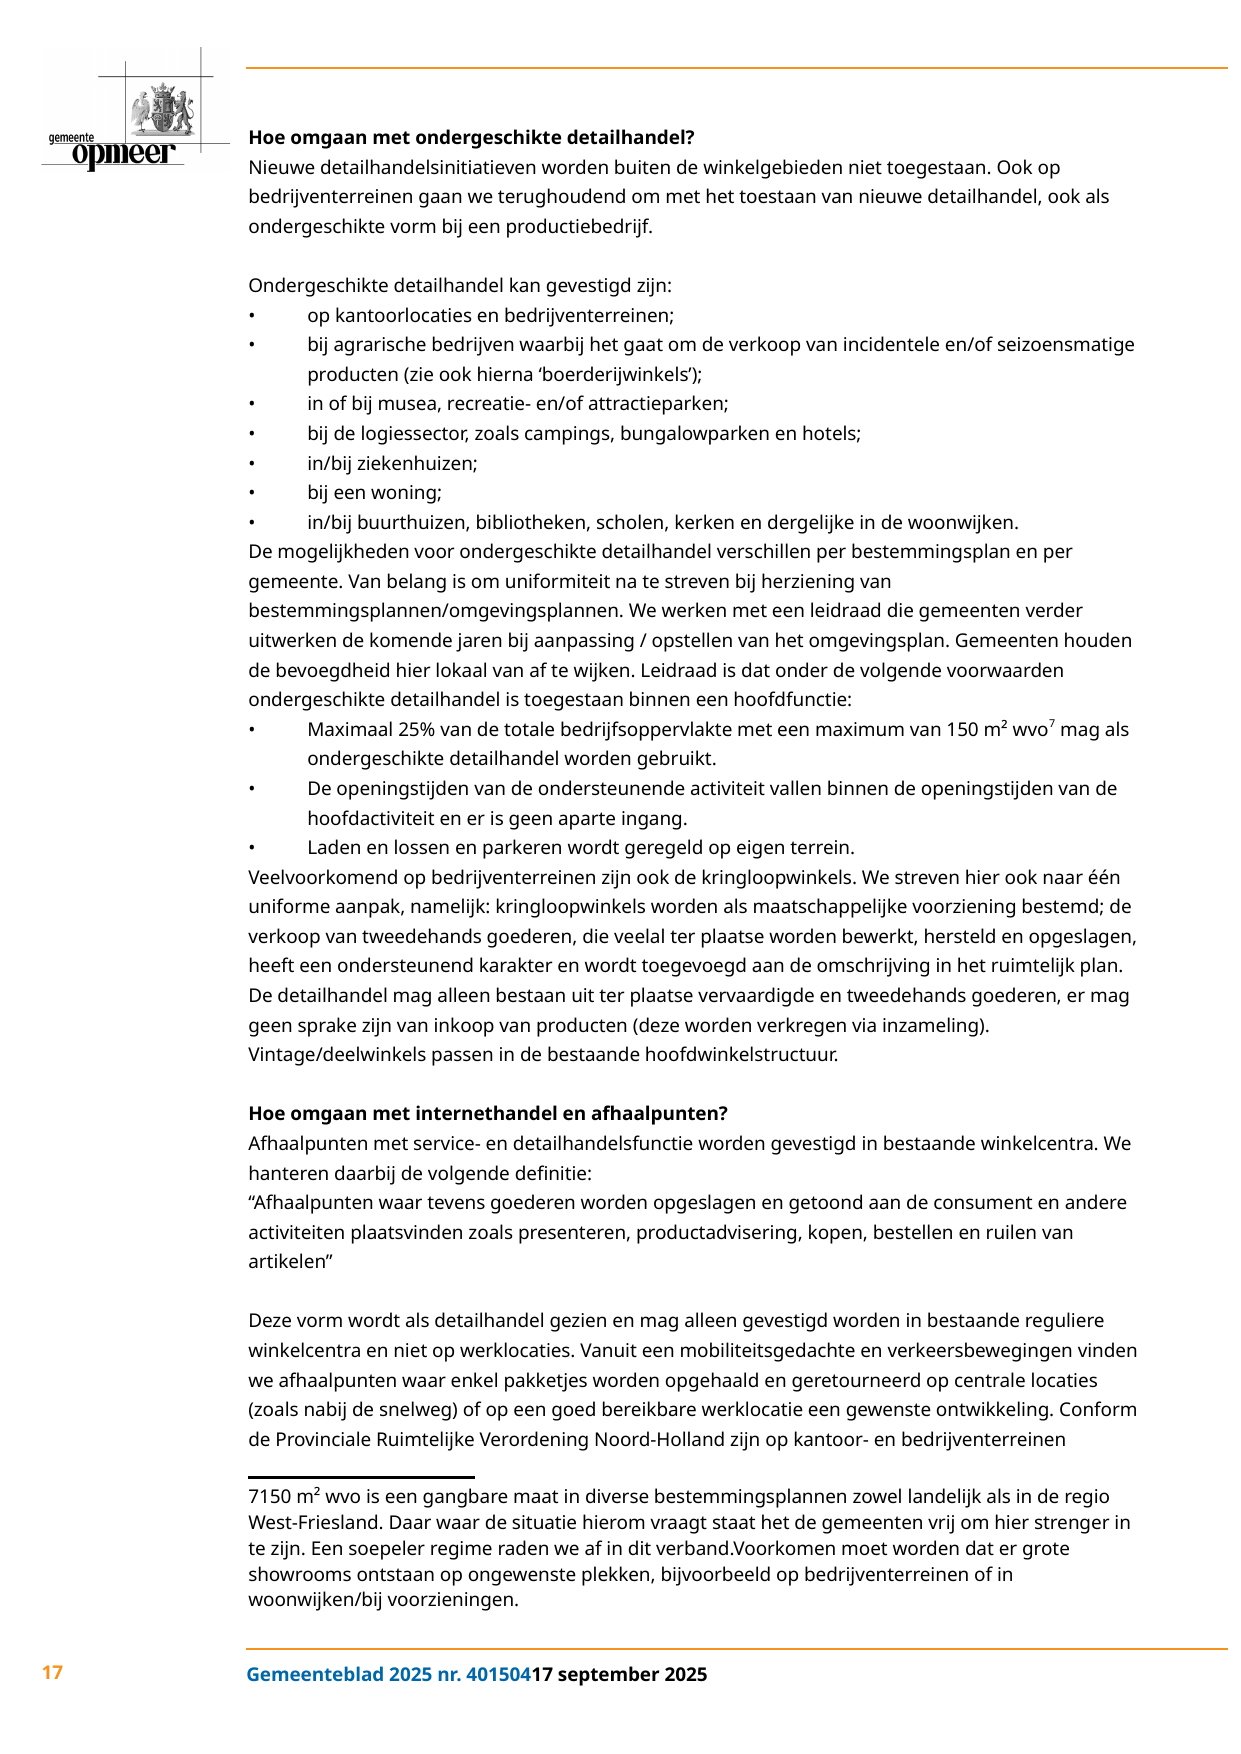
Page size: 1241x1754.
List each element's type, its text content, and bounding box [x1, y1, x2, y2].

list De openingstijden van de ondersteunende activiteit vallen binnen de openingstijden van de hoofdactiviteit en er is geen aparte ingang. [248, 775, 1152, 831]
text Veelvoorkomend op bedrijventerreinen zijn ook de kringloopwinkels. We streven hier ook naar één uniforme aanpak, namelijk: kringloopwinkels worden als maatschappelijke voorziening bestemd; de verkoop van tweedehands goederen, die veelal ter plaatse worden bewerkt, hersteld en opgeslagen, heeft een ondersteunend karakter en wordt toegevoegd aan de omschrijving in het ruimtelijk plan. De detailhandel mag alleen bestaan uit ter plaatse vervaardigde en tweedehands goederen, er mag geen sprake zijn van inkoop van producten (deze worden verkregen via inzameling). Vintage/deelwinkels passen in de bestaande hoofdwinkelstructuur. [248, 864, 1152, 1067]
list in/bij buurthuizen, bibliotheken, scholen, kerken en dergelijke in de woonwijken. [248, 509, 1152, 535]
text De mogelijkheden voor ondergeschikte detailhandel verschillen per bestemmingsplan en per gemeente. Van belang is om uniformiteit na te streven bij herziening van bestemmingsplannen/omgevingsplannen. We werken met een leidraad die gemeenten verder uitwerken de komende jaren bij aanpassing / opstellen van het omgevingsplan. Gemeenten houden de bevoegdheid hier lokaal van af te wijken. Leidraad is dat onder de volgende voorwaarden ondergeschikte detailhandel is toegestaan binnen een hoofdfunctie: [248, 538, 1152, 712]
text Nieuwe detailhandelsinitiatieven worden buiten de winkelgebieden niet toegestaan. Ook op bedrijventerreinen gaan we terughoudend om met het toestaan van nieuwe detailhandel, ook als ondergeschikte vorm bij een productiebedrijf. [248, 154, 1152, 239]
list bij de logiessector, zoals campings, bungalowparken en hotels; [248, 420, 1152, 446]
list in of bij musea, recreatie- en/of attractieparken; [248, 391, 1152, 416]
text “Afhaalpunten waar tevens goederen worden opgeslagen en getoond aan de consument en andere activiteiten plaatsvinden zoals presenteren, productadvisering, kopen, bestellen en ruilen van artikelen” [248, 1189, 1152, 1274]
list Maximaal 25% van de totale bedrijfsoppervlakte met een maximum van 150 m² wvo mag als ondergeschikte detailhandel worden gebruikt. [248, 716, 1152, 771]
text Ondergeschikte detailhandel kan gevestigd zijn: [248, 272, 1152, 298]
list 150 m² wvo is een gangbare maat in diverse bestemmingsplannen zowel landelijk als in de regio West-Friesland. Daar waar de situatie hierom vraagt staat het de gemeenten vrij om hier strenger in te zijn. Een soepeler regime raden we af in dit verband.Voorkomen moet worden dat er grote showrooms ontstaan op ongewenste plekken, bijvoorbeeld op bedrijventerreinen of in woonwijken/bij voorzieningen. [248, 1483, 1152, 1612]
text Hoe omgaan met ondergeschikte detailhandel? [248, 124, 1152, 150]
list Laden en lossen en parkeren wordt geregeld op eigen terrein. [248, 834, 1152, 860]
list bij een woning; [248, 479, 1152, 505]
list in/bij ziekenhuizen; [248, 450, 1152, 476]
text Hoe omgaan met internethandel en afhaalpunten? [248, 1101, 1152, 1126]
list bij agrarische bedrijven waarbij het gaat om de verkoop van incidentele en/of seizoensmatige producten (zie ook hierna ‘boerderijwinkels’); [248, 331, 1152, 387]
text Afhaalpunten met service- en detailhandelsfunctie worden gevestigd in bestaande winkelcentra. We hanteren daarbij de volgende definitie: [248, 1130, 1152, 1186]
list op kantoorlocaties en bedrijventerreinen; [248, 302, 1152, 328]
picture [41, 47, 231, 172]
text Deze vorm wordt als detailhandel gezien en mag alleen gevestigd worden in bestaande reguliere winkelcentra en niet op werklocaties. Vanuit een mobiliteitsgedachte en verkeersbewegingen vinden we afhaalpunten waar enkel pakketjes worden opgehaald en geretourneerd op centrale locaties (zoals nabij de snelweg) of op een goed bereikbare werklocatie een gewenste ontwikkeling. Conform de Provinciale Ruimtelijke Verordening Noord-Holland zijn op kantoor- en bedrijventerreinen [248, 1308, 1152, 1452]
